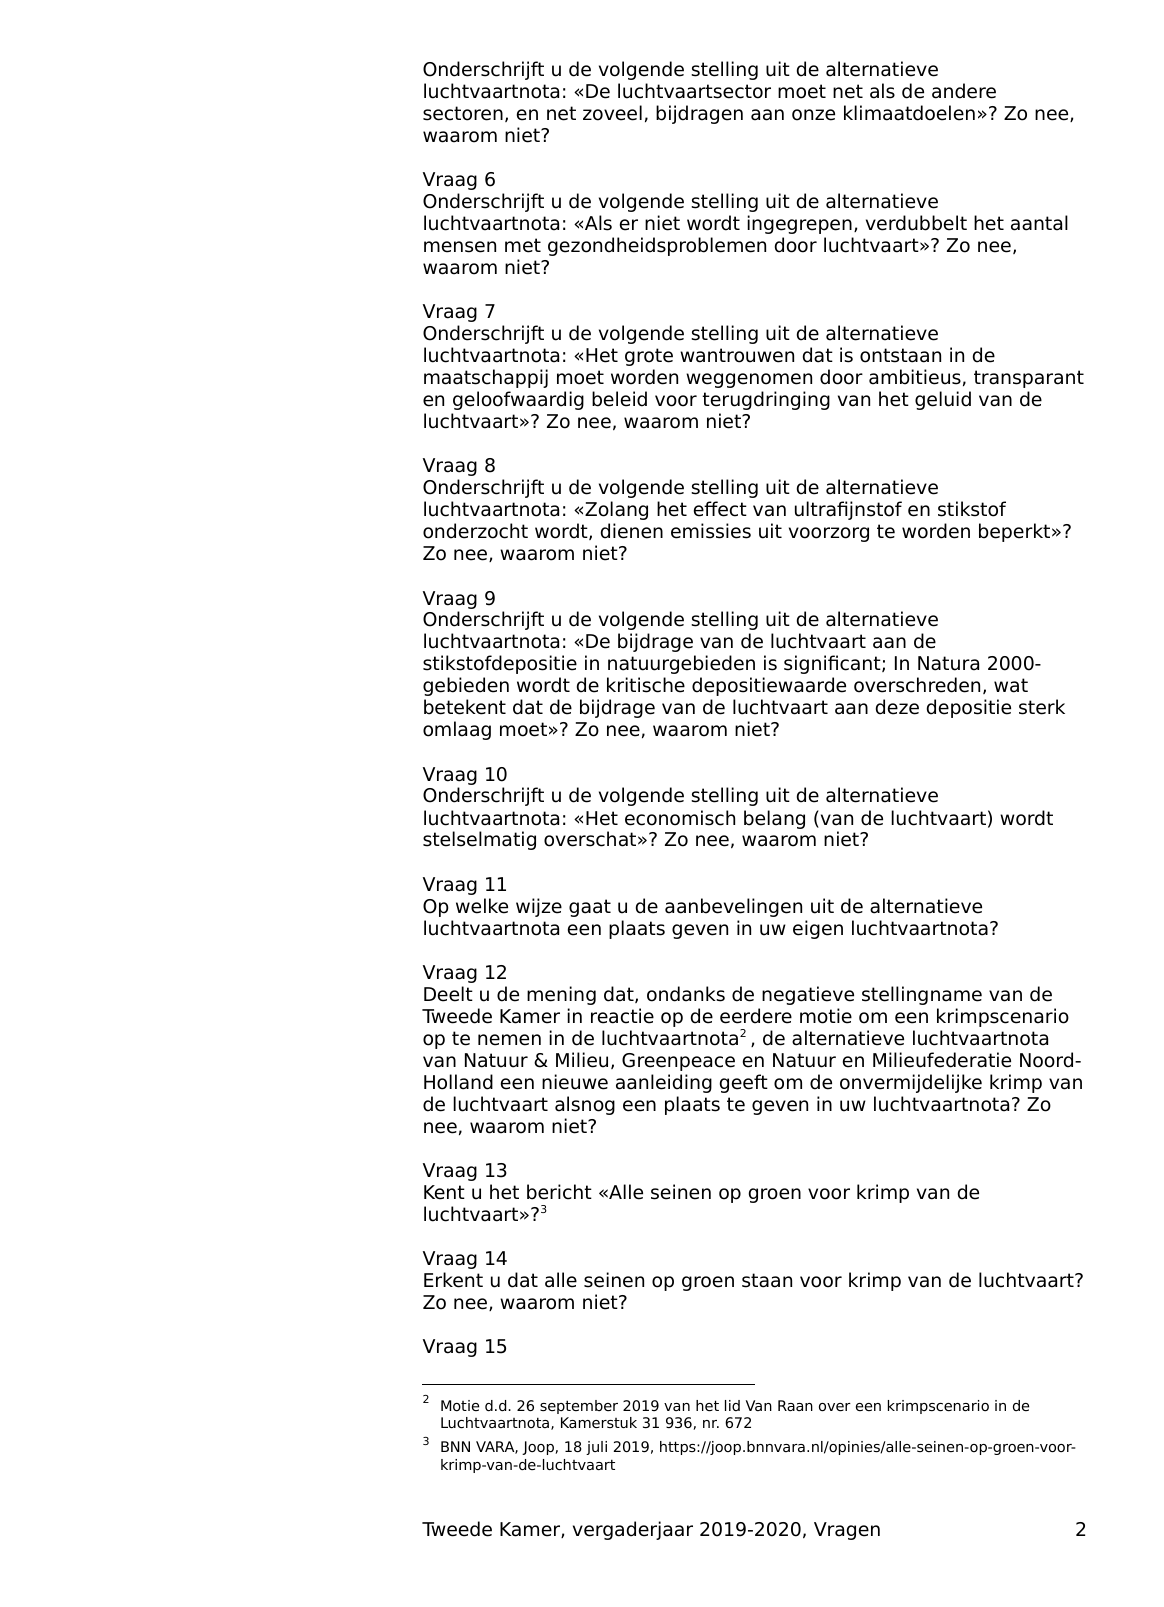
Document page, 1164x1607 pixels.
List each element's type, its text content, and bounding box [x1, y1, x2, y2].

text Vraag 13 [422, 1160, 1087, 1182]
text Vraag 7 [422, 301, 1087, 323]
text Vraag 10 [422, 763, 1087, 785]
text Vraag 12 [422, 962, 1087, 984]
text Vraag 6 [422, 169, 1087, 191]
text Op welke wijze gaat u de aanbevelingen uit de alternatieve luchtvaartnota een plaats geven in uw eigen luchtvaartnota? [422, 896, 1087, 939]
text Onderschrijft u de volgende stelling uit de alternatieve luchtvaartnota: «Het grote wantrouwen dat is ontstaan in de maatschappij moet worden weggenomen door ambitieus, transparant en geloofwaardig beleid voor terugdringing van het geluid van de luchtvaart»? Zo nee, waarom niet? [422, 323, 1087, 433]
text Onderschrijft u de volgende stelling uit de alternatieve luchtvaartnota: «De bijdrage van de luchtvaart aan de stikstofdepositie in natuurgebieden is significant; In Natura 2000-gebieden wordt de kritische depositiewaarde overschreden, wat betekent dat de bijdrage van de luchtvaart aan deze depositie sterk omlaag moet»? Zo nee, waarom niet? [422, 609, 1087, 741]
text Vraag 9 [422, 587, 1087, 609]
text Erkent u dat alle seinen op groen staan voor krimp van de luchtvaart? Zo nee, waarom niet? [422, 1270, 1087, 1314]
text Vraag 11 [422, 873, 1087, 896]
text Motie d.d. 26 september 2019 van het lid Van Raan over een krimpscenario in de Luchtvaartnota, Kamerstuk 31 936, nr. 672 [422, 1393, 1087, 1432]
text Onderschrijft u de volgende stelling uit de alternatieve luchtvaartnota: «Als er niet wordt ingegrepen, verdubbelt het aantal mensen met gezondheidsproblemen door luchtvaart»? Zo nee, waarom niet? [422, 191, 1087, 279]
text Onderschrijft u de volgende stelling uit de alternatieve luchtvaartnota: «Het economisch belang (van de luchtvaart) wordt stelselmatig overschat»? Zo nee, waarom niet? [422, 785, 1087, 851]
text Vraag 15 [422, 1336, 1087, 1358]
text Deelt u de mening dat, ondanks de negatieve stellingname van de Tweede Kamer in reactie op de eerdere motie om een krimpscenario op te nemen in de luchtvaartnota, de alternatieve luchtvaartnota van Natuur & Milieu, Greenpeace en Natuur en Milieufederatie Noord-Holland een nieuwe aanleiding geeft om de onvermijdelijke krimp van de luchtvaart alsnog een plaats te geven in uw luchtvaartnota? Zo nee, waarom niet? [422, 984, 1087, 1137]
text Kent u het bericht «Alle seinen op groen voor krimp van de luchtvaart»? [422, 1182, 1087, 1226]
text Onderschrijft u de volgende stelling uit de alternatieve luchtvaartnota: «Zolang het effect van ultrafijnstof en stikstof onderzocht wordt, dienen emissies uit voorzorg te worden beperkt»? Zo nee, waarom niet? [422, 477, 1087, 565]
text Onderschrijft u de volgende stelling uit de alternatieve luchtvaartnota: «De luchtvaartsector moet net als de andere sectoren, en net zoveel, bijdragen aan onze klimaatdoelen»? Zo nee, waarom niet? [422, 59, 1087, 147]
text Vraag 14 [422, 1248, 1087, 1270]
text Vraag 8 [422, 455, 1087, 477]
text BNN VARA, Joop, 18 juli 2019, https://joop.bnnvara.nl/opinies/alle-seinen-op-groen-voor-krimp-van-de-luchtvaart [422, 1435, 1087, 1474]
